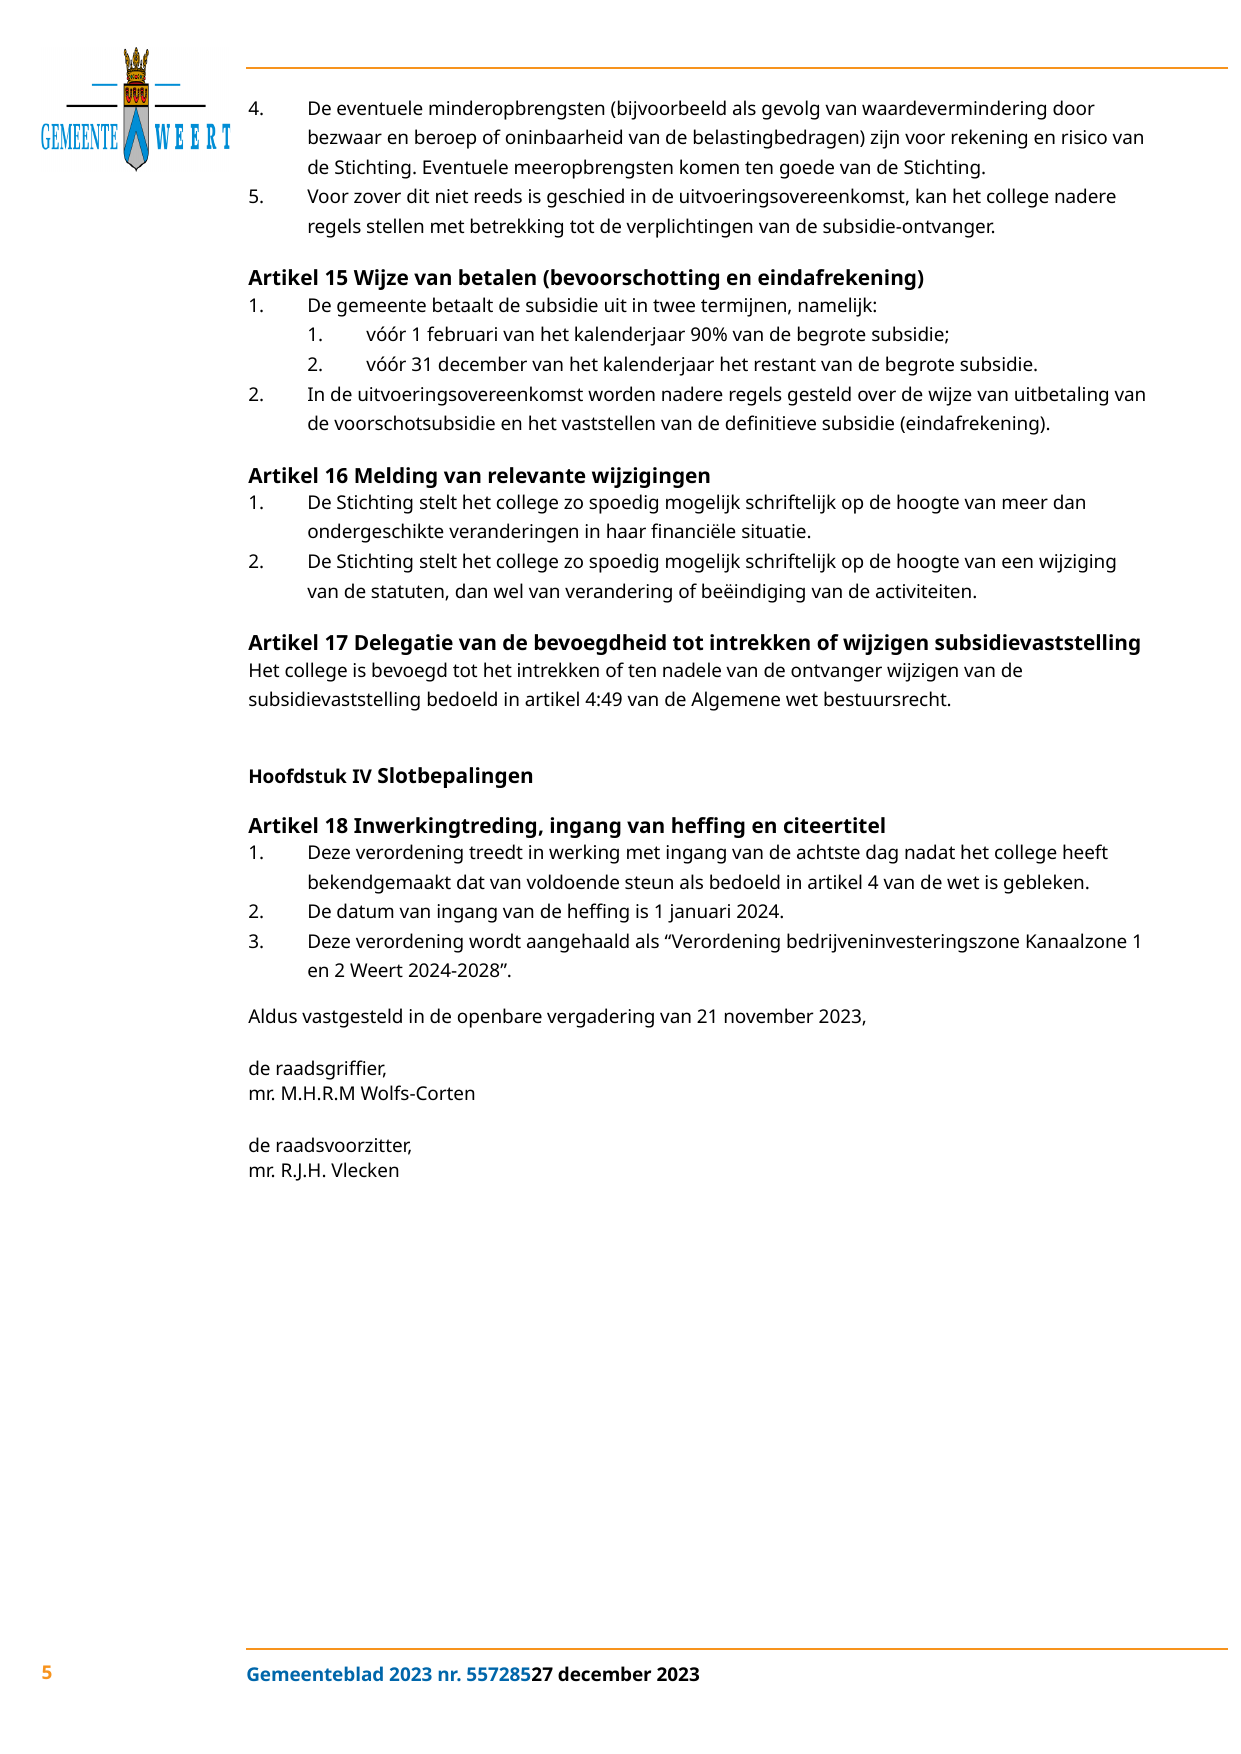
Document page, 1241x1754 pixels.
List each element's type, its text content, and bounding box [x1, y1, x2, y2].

list De Stichting stelt het college zo spoedig mogelijk schriftelijk op de hoogte van meer dan ondergeschikte veranderingen in haar financiële situatie. [248, 489, 1152, 544]
list Deze verordening wordt aangehaald als “Verordening bedrijveninvesteringszone Kanaalzone 1 en 2 Weert 2024-2028”. [248, 928, 1152, 983]
list De datum van ingang van de heffing is 1 januari 2024. [248, 898, 1152, 924]
picture [41, 47, 231, 172]
text Artikel 17 Delegatie van de bevoegdheid tot intrekken of wijzigen subsidievaststelling [248, 628, 1152, 657]
list Voor zover dit niet reeds is geschied in de uitvoeringsovereenkomst, kan het college nadere regels stellen met betrekking tot de verplichtingen van de subsidie-ontvanger. [248, 183, 1152, 239]
list Deze verordening treedt in werking met ingang van de achtste dag nadat het college heeft bekendgemaakt dat van voldoende steun als bedoeld in artikel 4 van de wet is gebleken. [248, 839, 1152, 894]
text Het college is bevoegd tot het intrekken of ten nadele van de ontvanger wijzigen van de subsidievaststelling bedoeld in artikel 4:49 van de Algemene wet bestuursrecht. [248, 657, 1152, 712]
list In de uitvoeringsovereenkomst worden nadere regels gesteld over de wijze van uitbetaling van de voorschotsubsidie en het vaststellen van de definitieve subsidie (eindafrekening). [248, 381, 1152, 436]
list De Stichting stelt het college zo spoedig mogelijk schriftelijk op de hoogte van een wijziging van de statuten, dan wel van verandering of beëindiging van de activiteiten. [248, 548, 1152, 604]
list De gemeente betaalt de subsidie uit in twee termijnen, namelijk: [248, 292, 1152, 318]
list vóór 31 december van het kalenderjaar het restant van de begrote subsidie. [307, 351, 1152, 377]
text Artikel 18 Inwerkingtreding, ingang van heffing en citeertitel [248, 811, 1152, 839]
text de raadsvoorzitter, [248, 1132, 1152, 1158]
text Aldus vastgesteld in de openbare vergadering van 21 november 2023, [248, 1003, 1152, 1029]
list De eventuele minderopbrengsten (bijvoorbeeld als gevolg van waardevermindering door bezwaar en beroep of oninbaarheid van de belastingbedragen) zijn voor rekening en risico van de Stichting. Eventuele meeropbrengsten komen ten goede van de Stichting. [248, 95, 1152, 180]
text Artikel 15 Wijze van betalen (bevoorschotting en eindafrekening) [248, 263, 1152, 292]
text Hoofdstuk IV Slotbepalingen [248, 762, 1152, 790]
text Artikel 16 Melding van relevante wijzigingen [248, 461, 1152, 489]
text mr. M.H.R.M Wolfs-Corten [248, 1080, 1152, 1106]
text mr. R.J.H. Vlecken [248, 1158, 1152, 1183]
text de raadsgriffier, [248, 1055, 1152, 1080]
list vóór 1 februari van het kalenderjaar 90% van de begrote subsidie; [307, 322, 1152, 347]
